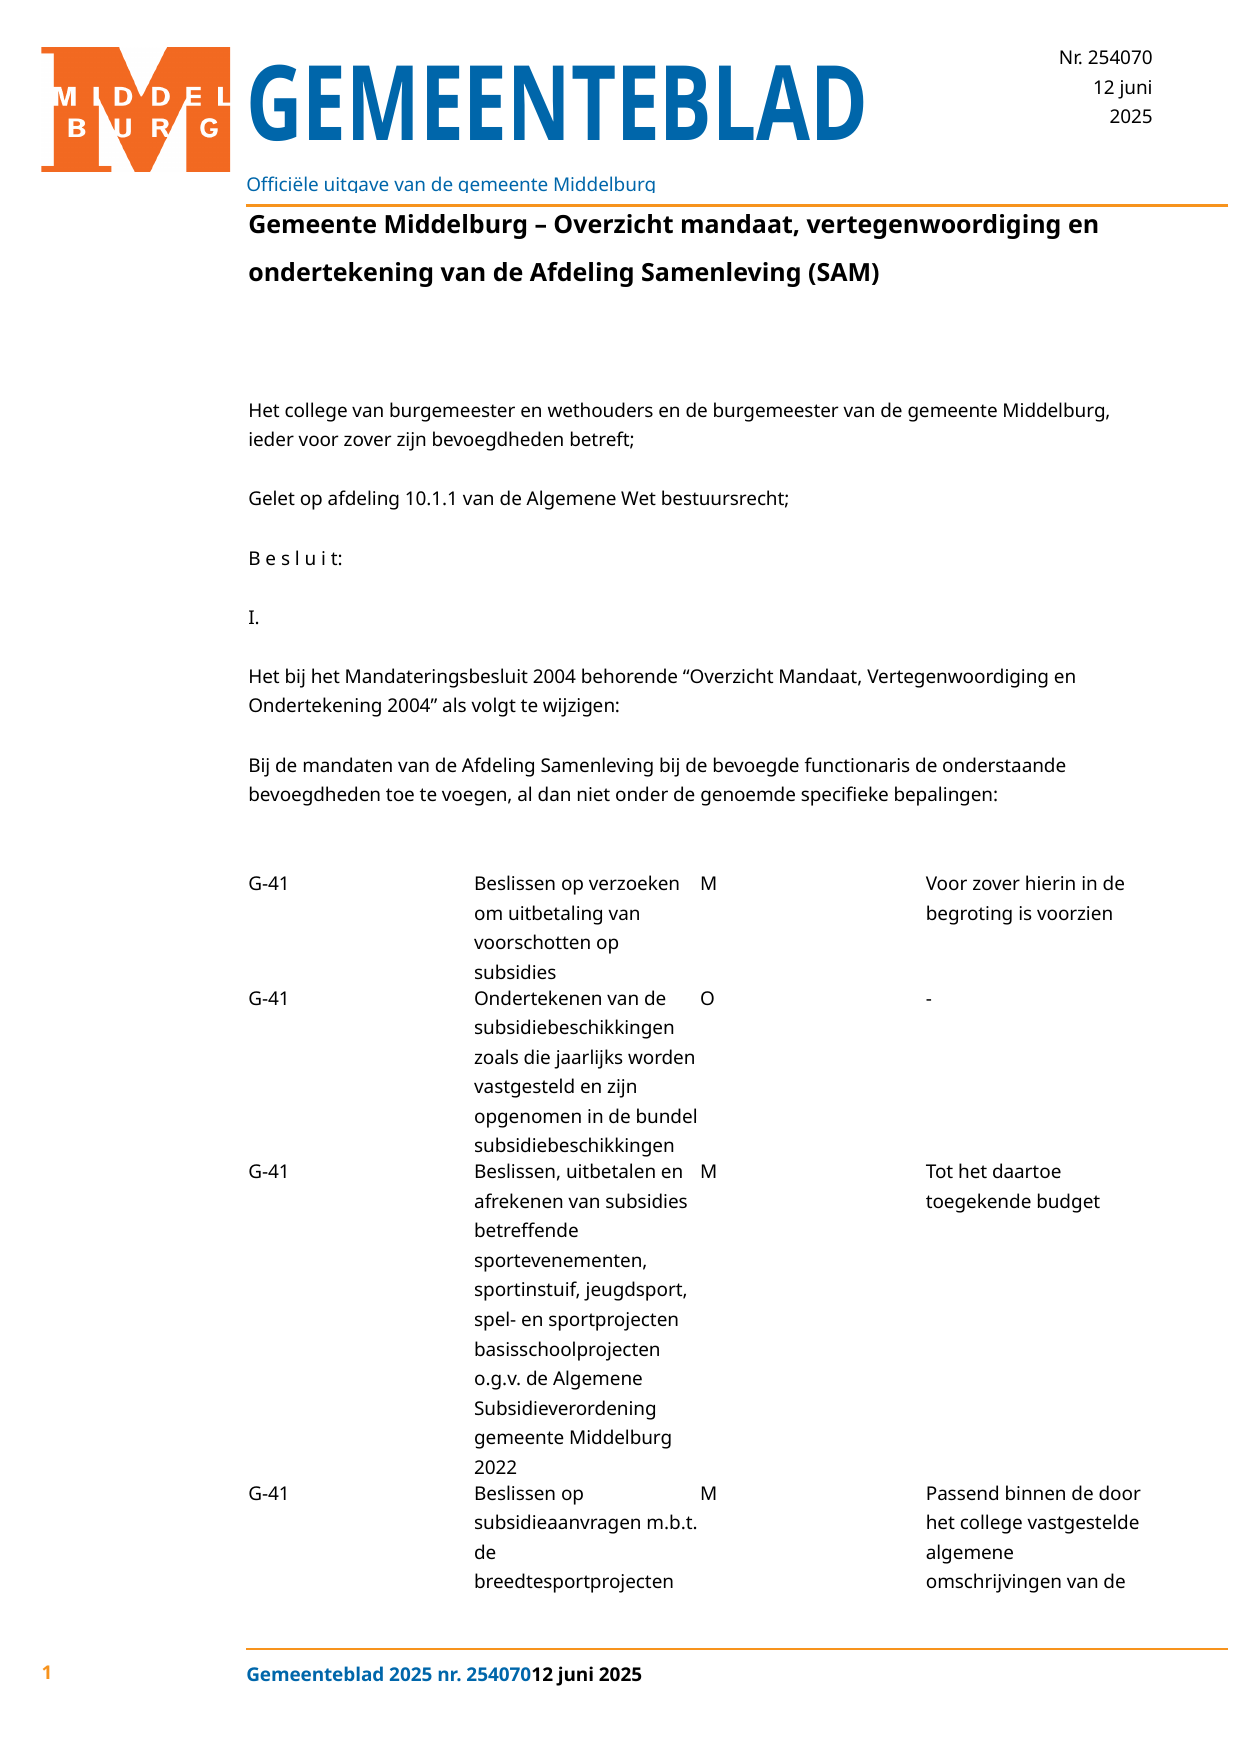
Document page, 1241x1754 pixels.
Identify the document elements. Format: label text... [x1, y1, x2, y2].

table_cell Beslissen op subsidieaanvragen m.b.t. de breedtesportprojecten [474, 1480, 700, 1594]
table_cell Ondertekenen van de subsidiebeschikkingen zoals die jaarlijks worden vastgesteld en zijn opgenomen in de bundel subsidiebeschikkingen [474, 985, 700, 1158]
text Bij de mandaten van de Afdeling Samenleving bij de bevoegde functionaris de onderstaande bevoegdheden toe te voegen, al dan niet onder de genoemde specifieke bepalingen: [248, 752, 1152, 807]
table_cell M [700, 1158, 926, 1480]
text Het college van burgemeester en wethouders en de burgemeester van de gemeente Middelburg, ieder voor zover zijn bevoegdheden betreft; [248, 397, 1152, 452]
table_cell Passend binnen de door het college vastgestelde algemene omschrijvingen van de [926, 1480, 1152, 1594]
table_header M [700, 870, 926, 985]
table_cell G-41 [248, 1158, 474, 1480]
table_header Voor zover hierin in de begroting is voorzien [926, 870, 1152, 985]
table_cell Beslissen, uitbetalen en afrekenen van subsidies betreffende sportevenementen, sportinstuif, jeugdsport, spel- en sportprojecten basisschoolprojecten o.g.v. de Algemene Subsidieverordening gemeente Middelburg 2022 [474, 1158, 700, 1480]
table_cell M [700, 1480, 926, 1594]
table_header G-41 [248, 870, 474, 985]
table_header Beslissen op verzoeken om uitbetaling van voorschotten op subsidies [474, 870, 700, 985]
text Het bij het Mandateringsbesluit 2004 behorende “Overzicht Mandaat, Vertegenwoordiging en Ondertekening 2004” als volgt te wijzigen: [248, 663, 1152, 718]
table_cell G-41 [248, 985, 474, 1158]
text Gelet op afdeling 10.1.1 van de Algemene Wet bestuursrecht; [248, 486, 1152, 511]
table_cell G-41 [248, 1480, 474, 1594]
table_cell - [926, 985, 1152, 1158]
picture [41, 47, 231, 172]
text Gemeente Middelburg – Overzicht mandaat, vertegenwoordiging en ondertekening van de Afdeling Samenleving (SAM) [248, 207, 1152, 288]
text B e s l u i t: [248, 545, 1152, 570]
text I. [248, 604, 1152, 629]
table_cell Tot het daartoe toegekende budget [926, 1158, 1152, 1480]
table_cell O [700, 985, 926, 1158]
